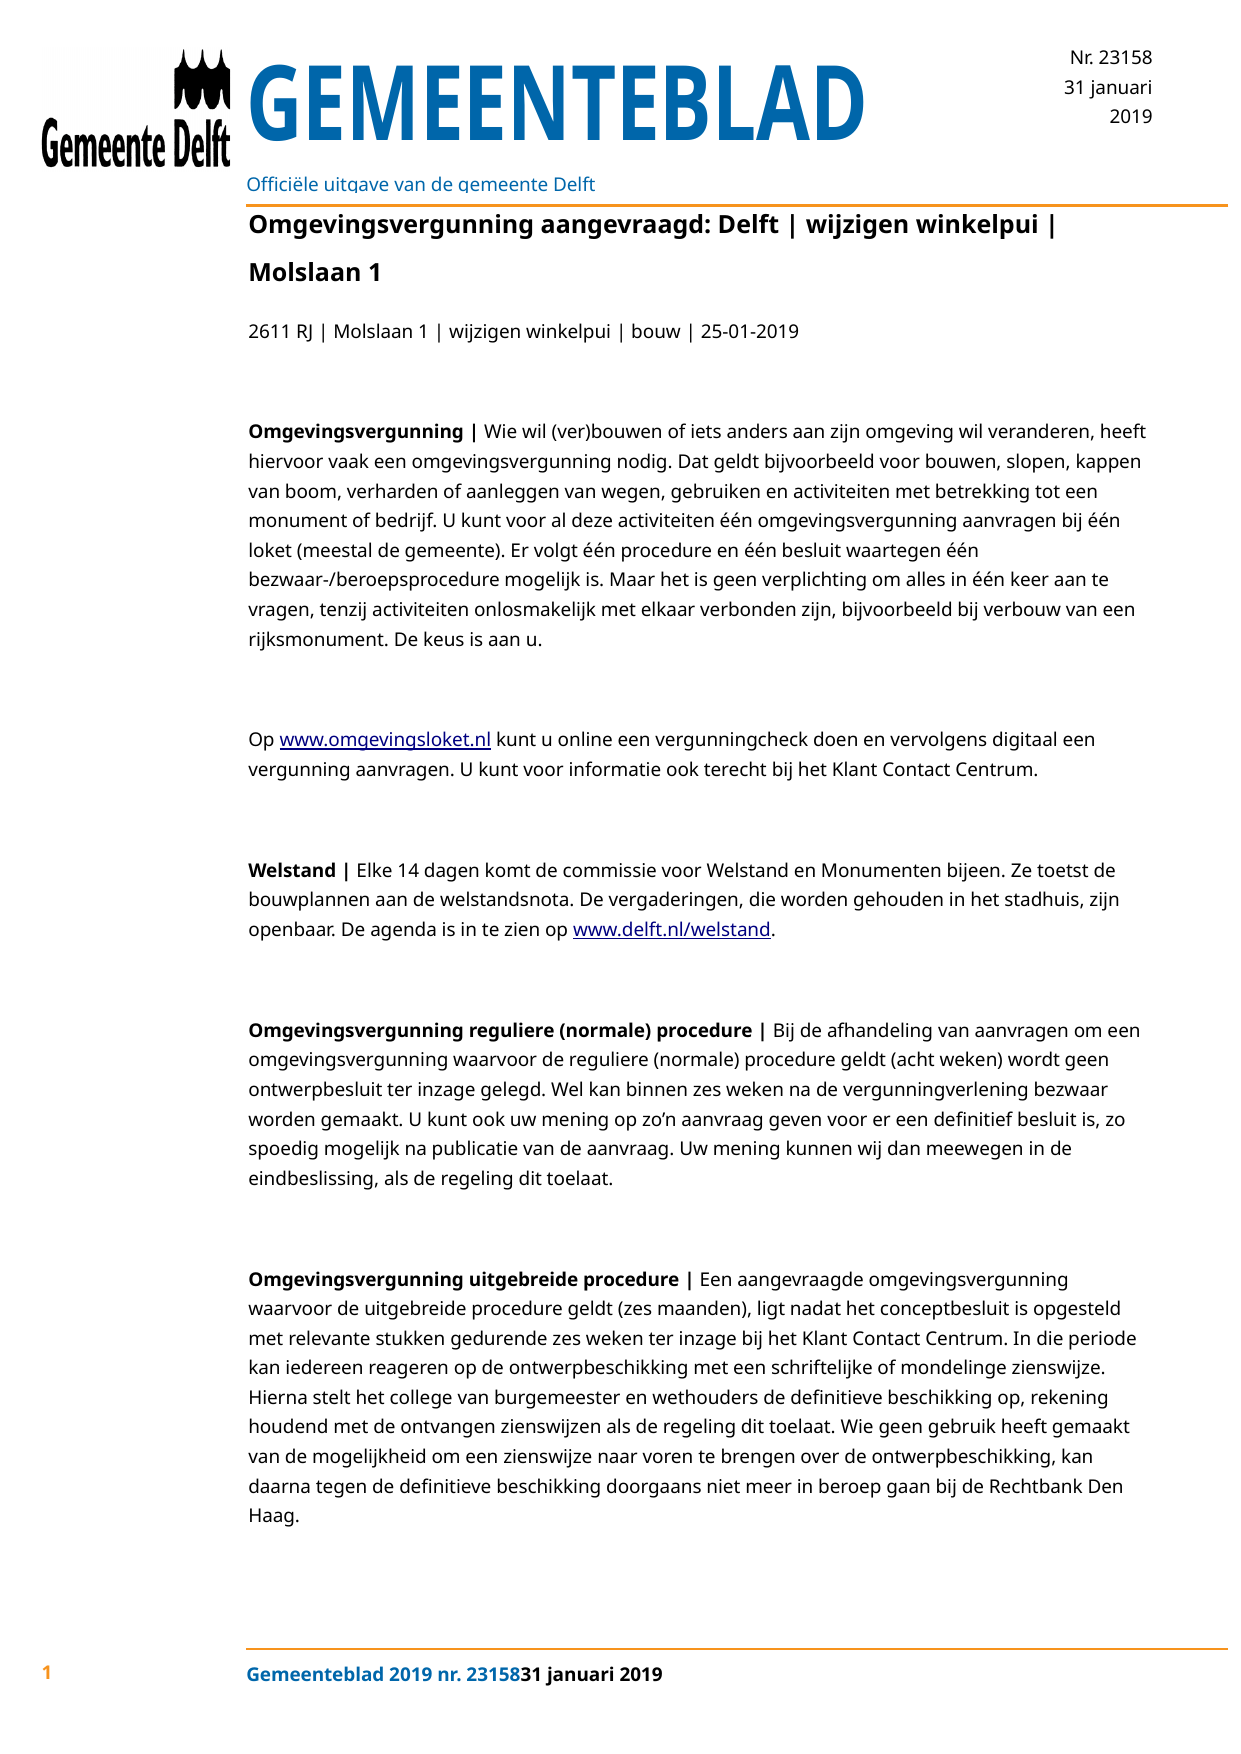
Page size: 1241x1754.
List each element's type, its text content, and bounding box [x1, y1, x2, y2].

text 2611 RJ | Molslaan 1 | wijzigen winkelpui | bouw | 25-01-2019 [248, 318, 1152, 344]
text Welstand | Elke 14 dagen komt de commissie voor Welstand en Monumenten bijeen. Ze toetst de bouwplannen aan de welstandsnota. De vergaderingen, die worden gehouden in het stadhuis, zijn openbaar. De agenda is in te zien op www.delft.nl/welstand. [248, 857, 1152, 942]
picture [41, 47, 231, 172]
text Omgevingsvergunning | Wie wil (ver)bouwen of iets anders aan zijn omgeving wil veranderen, heeft hiervoor vaak een omgevingsvergunning nodig. Dat geldt bijvoorbeeld voor bouwen, slopen, kappen van boom, verharden of aanleggen van wegen, gebruiken en activiteiten met betrekking tot een monument of bedrijf. U kunt voor al deze activiteiten één omgevingsvergunning aanvragen bij één loket (meestal de gemeente). Er volgt één procedure en één besluit waartegen één bezwaar-/beroepsprocedure mogelijk is. Maar het is geen verplichting om alles in één keer aan te vragen, tenzij activiteiten onlosmakelijk met elkaar verbonden zijn, bijvoorbeeld bij verbouw van een rijksmonument. De keus is aan u. [248, 419, 1152, 652]
text Op www.omgevingsloket.nl kunt u online een vergunningcheck doen en vervolgens digitaal een vergunning aanvragen. U kunt voor informatie ook terecht bij het Klant Contact Centrum. [248, 727, 1152, 782]
text Omgevingsvergunning aangevraagd: Delft | wijzigen winkelpui | Molslaan 1 [248, 207, 1152, 288]
text Omgevingsvergunning reguliere (normale) procedure | Bij de afhandeling van aanvragen om een omgevingsvergunning waarvoor de reguliere (normale) procedure geldt (acht weken) wordt geen ontwerpbesluit ter inzage gelegd. Wel kan binnen zes weken na de vergunningverlening bezwaar worden gemaakt. U kunt ook uw mening op zo’n aanvraag geven voor er een definitief besluit is, zo spoedig mogelijk na publicatie van de aanvraag. Uw mening kunnen wij dan meewegen in de eindbeslissing, als de regeling dit toelaat. [248, 1017, 1152, 1191]
text Omgevingsvergunning uitgebreide procedure | Een aangevraagde omgevingsvergunning waarvoor de uitgebreide procedure geldt (zes maanden), ligt nadat het conceptbesluit is opgesteld met relevante stukken gedurende zes weken ter inzage bij het Klant Contact Centrum. In die periode kan iedereen reageren op de ontwerpbeschikking met een schriftelijke of mondelinge zienswijze. Hierna stelt het college van burgemeester en wethouders de definitieve beschikking op, rekening houdend met de ontvangen zienswijzen als de regeling dit toelaat. Wie geen gebruik heeft gemaakt van de mogelijkheid om een zienswijze naar voren te brengen over de ontwerpbeschikking, kan daarna tegen de definitieve beschikking doorgaans niet meer in beroep gaan bij de Rechtbank Den Haag. [248, 1266, 1152, 1528]
